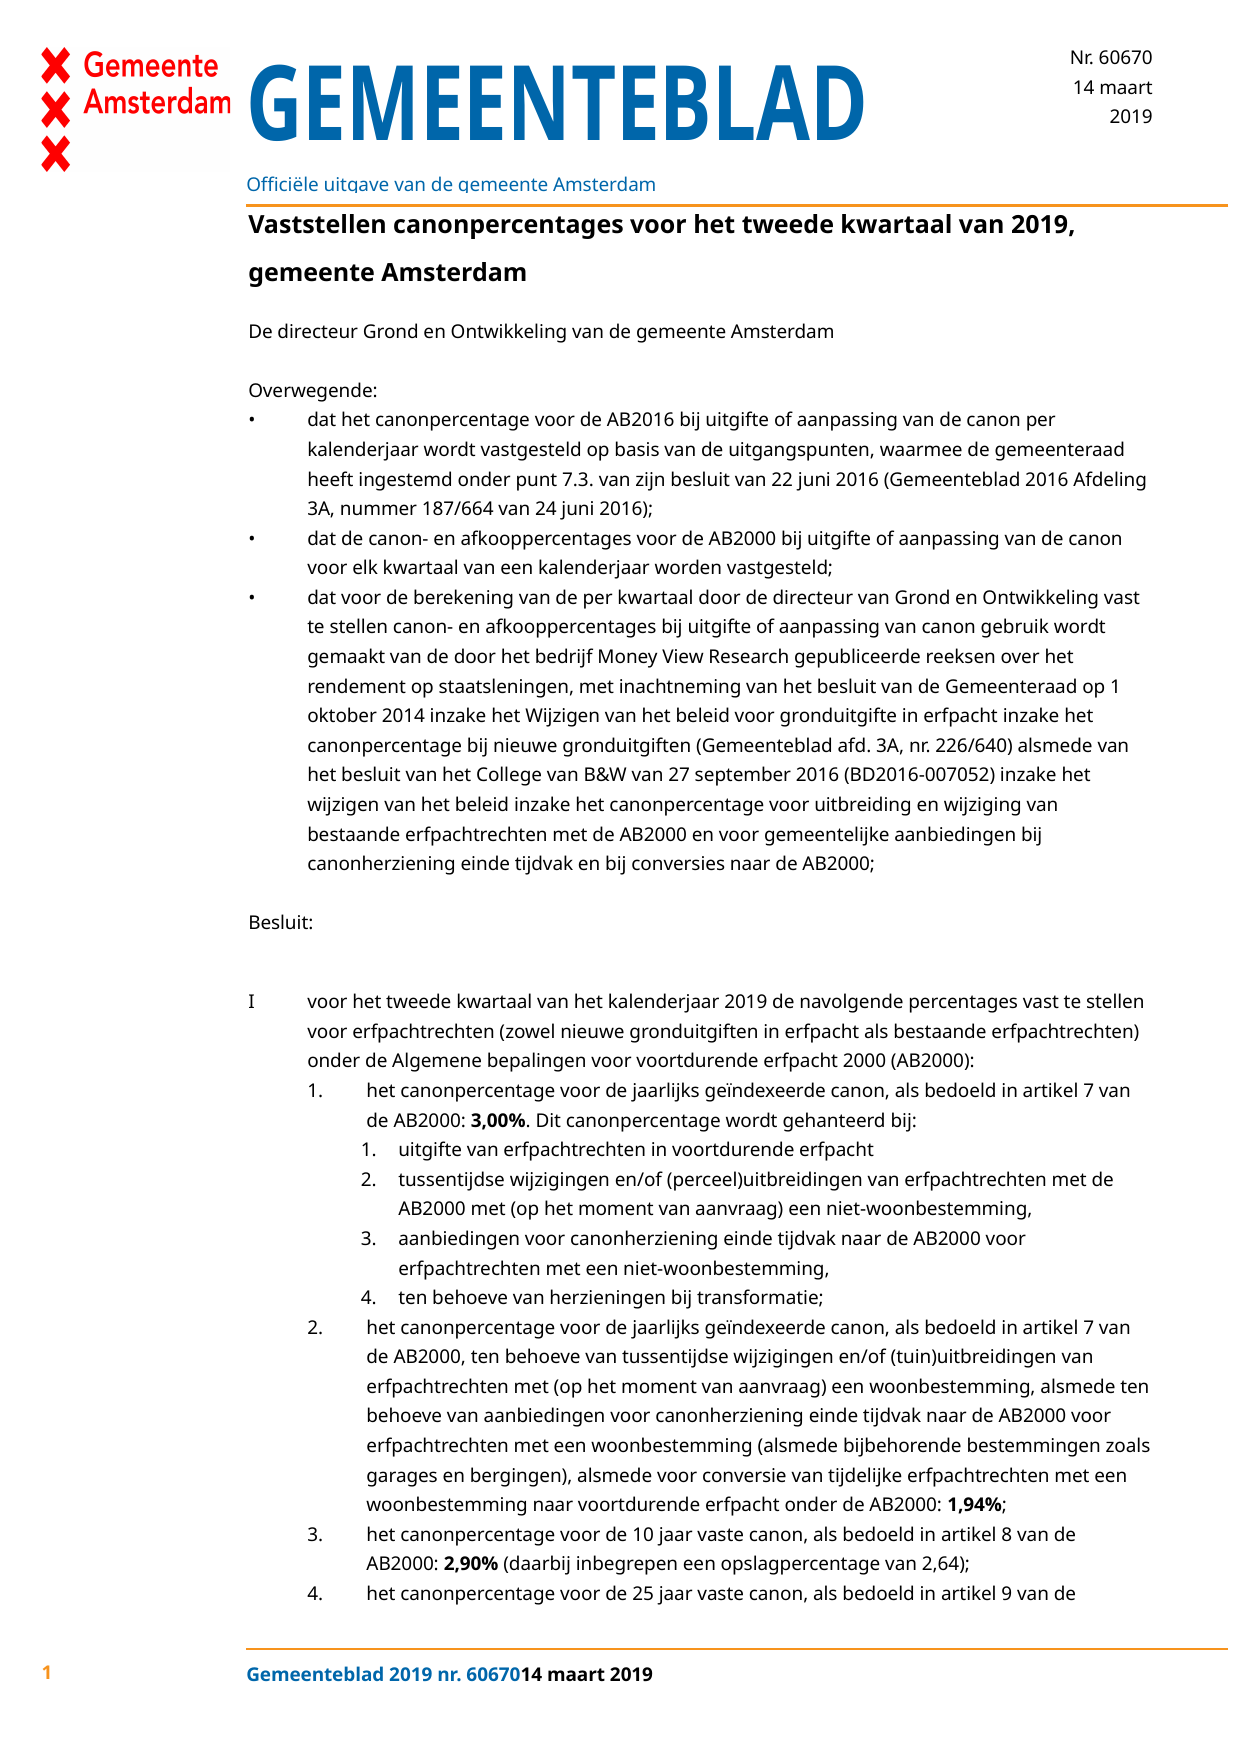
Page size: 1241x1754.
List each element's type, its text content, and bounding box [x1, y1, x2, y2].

list ten behoeve van herzieningen bij transformatie; [361, 1284, 1152, 1310]
list het canonpercentage voor de 25 jaar vaste canon, als bedoeld in artikel 9 van de [307, 1580, 1152, 1606]
list het canonpercentage voor de jaarlijks geïndexeerde canon, als bedoeld in artikel 7 van de AB2000, ten behoeve van tussentijdse wijzigingen en/of (tuin)uitbreidingen van erfpachtrechten met (op het moment van aanvraag) een woonbestemming, alsmede ten behoeve van aanbiedingen voor canonherziening einde tijdvak naar de AB2000 voor erfpachtrechten met een woonbestemming (alsmede bijbehorende bestemmingen zoals garages en bergingen), alsmede voor conversie van tijdelijke erfpachtrechten met een woonbestemming naar voortdurende erfpacht onder de AB2000: 1,94%; [307, 1314, 1152, 1517]
text De directeur Grond en Ontwikkeling van de gemeente Amsterdam [248, 318, 1152, 344]
list aanbiedingen voor canonherziening einde tijdvak naar de AB2000 voor erfpachtrechten met een niet-woonbestemming, [361, 1225, 1152, 1280]
list dat de canon- en afkooppercentages voor de AB2000 bij uitgifte of aanpassing van de canon voor elk kwartaal van een kalenderjaar worden vastgesteld; [248, 525, 1152, 580]
list het canonpercentage voor de jaarlijks geïndexeerde canon, als bedoeld in artikel 7 van de AB2000: 3,00%. Dit canonpercentage wordt gehanteerd bij: [307, 1077, 1152, 1132]
text Overwegende: [248, 377, 1152, 403]
list tussentijdse wijzigingen en/of (perceel)uitbreidingen van erfpachtrechten met de AB2000 met (op het moment van aanvraag) een niet-woonbestemming, [361, 1166, 1152, 1221]
list dat voor de berekening van de per kwartaal door de directeur van Grond en Ontwikkeling vast te stellen canon- en afkooppercentages bij uitgifte of aanpassing van canon gebruik wordt gemaakt van de door het bedrijf Money View Research gepubliceerde reeksen over het rendement op staatsleningen, met inachtneming van het besluit van de Gemeenteraad op 1 oktober 2014 inzake het Wijzigen van het beleid voor gronduitgifte in erfpacht inzake het canonpercentage bij nieuwe gronduitgiften (Gemeenteblad afd. 3A, nr. 226/640) alsmede van het besluit van het College van B&W van 27 september 2016 (BD2016-007052) inzake het wijzigen van het beleid inzake het canonpercentage voor uitbreiding en wijziging van bestaande erfpachtrechten met de AB2000 en voor gemeentelijke aanbiedingen bij canonherziening einde tijdvak en bij conversies naar de AB2000; [248, 584, 1152, 876]
text Besluit: [248, 909, 1152, 935]
list uitgifte van erfpachtrechten in voortdurende erfpacht [361, 1136, 1152, 1162]
list dat het canonpercentage voor de AB2016 bij uitgifte of aanpassing van de canon per kalenderjaar wordt vastgesteld op basis van de uitgangspunten, waarmee de gemeenteraad heeft ingestemd onder punt 7.3. van zijn besluit van 22 juni 2016 (Gemeenteblad 2016 Afdeling 3A, nummer 187/664 van 24 juni 2016); [248, 407, 1152, 521]
text Vaststellen canonpercentages voor het tweede kwartaal van 2019, gemeente Amsterdam [248, 207, 1152, 288]
list voor het tweede kwartaal van het kalenderjaar 2019 de navolgende percentages vast te stellen voor erfpachtrechten (zowel nieuwe gronduitgiften in erfpacht als bestaande erfpachtrechten) onder de Algemene bepalingen voor voortdurende erfpacht 2000 (AB2000): [248, 988, 1152, 1073]
list het canonpercentage voor de 10 jaar vaste canon, als bedoeld in artikel 8 van de AB2000: 2,90% (daarbij inbegrepen een opslagpercentage van 2,64); [307, 1521, 1152, 1576]
picture [41, 47, 231, 172]
